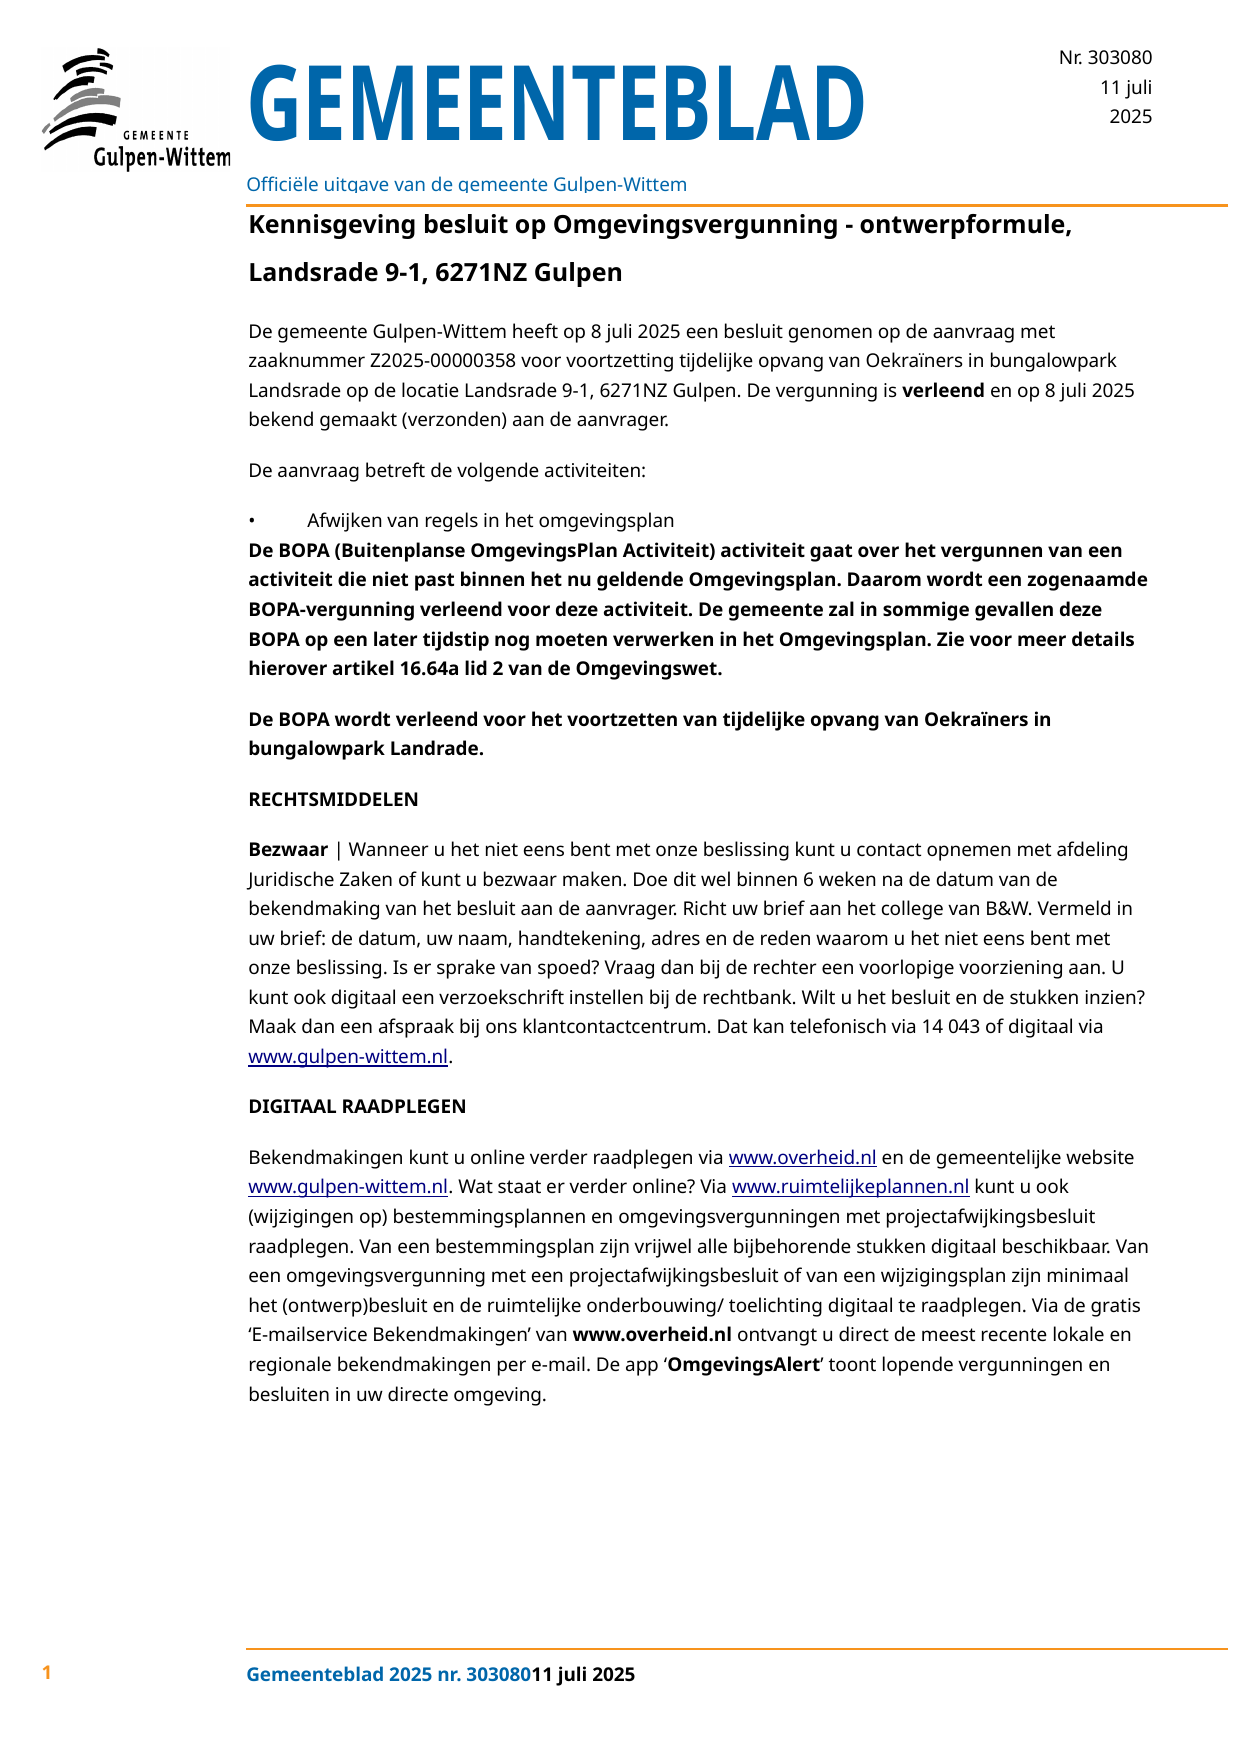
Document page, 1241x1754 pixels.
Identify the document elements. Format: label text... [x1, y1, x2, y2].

list Afwijken van regels in het omgevingsplan [248, 507, 1152, 533]
text De gemeente Gulpen-Wittem heeft op 8 juli 2025 een besluit genomen op de aanvraag met zaaknummer Z2025-00000358 voor voortzetting tijdelijke opvang van Oekraïners in bungalowpark Landsrade op de locatie Landsrade 9-1, 6271NZ Gulpen. De vergunning is verleend en op 8 juli 2025 bekend gemaakt (verzonden) aan de aanvrager. [248, 318, 1152, 432]
text Bekendmakingen kunt u online verder raadplegen via www.overheid.nl en de gemeentelijke website www.gulpen-wittem.nl. Wat staat er verder online? Via www.ruimtelijkeplannen.nl kunt u ook (wijzigingen op) bestemmingsplannen en omgevingsvergunningen met projectafwijkingsbesluit raadplegen. Van een bestemmingsplan zijn vrijwel alle bijbehorende stukken digitaal beschikbaar. Van een omgevingsvergunning met een projectafwijkingsbesluit of van een wijzigingsplan zijn minimaal het (ontwerp)besluit en de ruimtelijke onderbouwing/ toelichting digitaal te raadplegen. Via de gratis ‘E-mailservice Bekendmakingen’ van www.overheid.nl ontvangt u direct de meest recente lokale en regionale bekendmakingen per e-mail. De app ‘OmgevingsAlert’ toont lopende vergunningen en besluiten in uw directe omgeving. [248, 1144, 1152, 1407]
text DIGITAAL RAADPLEGEN [248, 1094, 1152, 1119]
text Kennisgeving besluit op Omgevingsvergunning - ontwerpformule, Landsrade 9-1, 6271NZ Gulpen [248, 207, 1152, 288]
picture [41, 47, 231, 172]
text De BOPA (Buitenplanse OmgevingsPlan Activiteit) activiteit gaat over het vergunnen van een activiteit die niet past binnen het nu geldende Omgevingsplan. Daarom wordt een zogenaamde BOPA-vergunning verleend voor deze activiteit. De gemeente zal in sommige gevallen deze BOPA op een later tijdstip nog moeten verwerken in het Omgevingsplan. Zie voor meer details hierover artikel 16.64a lid 2 van de Omgevingswet. [248, 537, 1152, 681]
text Bezwaar | Wanneer u het niet eens bent met onze beslissing kunt u contact opnemen met afdeling Juridische Zaken of kunt u bezwaar maken. Doe dit wel binnen 6 weken na de datum van de bekendmaking van het besluit aan de aanvrager. Richt uw brief aan het college van B&W. Vermeld in uw brief: de datum, uw naam, handtekening, adres en de reden waarom u het niet eens bent met onze beslissing. Is er sprake van spoed? Vraag dan bij de rechter een voorlopige voorziening aan. U kunt ook digitaal een verzoekschrift instellen bij de rechtbank. Wilt u het besluit en de stukken inzien? Maak dan een afspraak bij ons klantcontactcentrum. Dat kan telefonisch via 14 043 of digitaal via www.gulpen-wittem.nl. [248, 836, 1152, 1069]
text De aanvraag betreft de volgende activiteiten: [248, 457, 1152, 483]
text RECHTSMIDDELEN [248, 786, 1152, 812]
text De BOPA wordt verleend voor het voortzetten van tijdelijke opvang van Oekraïners in bungalowpark Landrade. [248, 706, 1152, 761]
